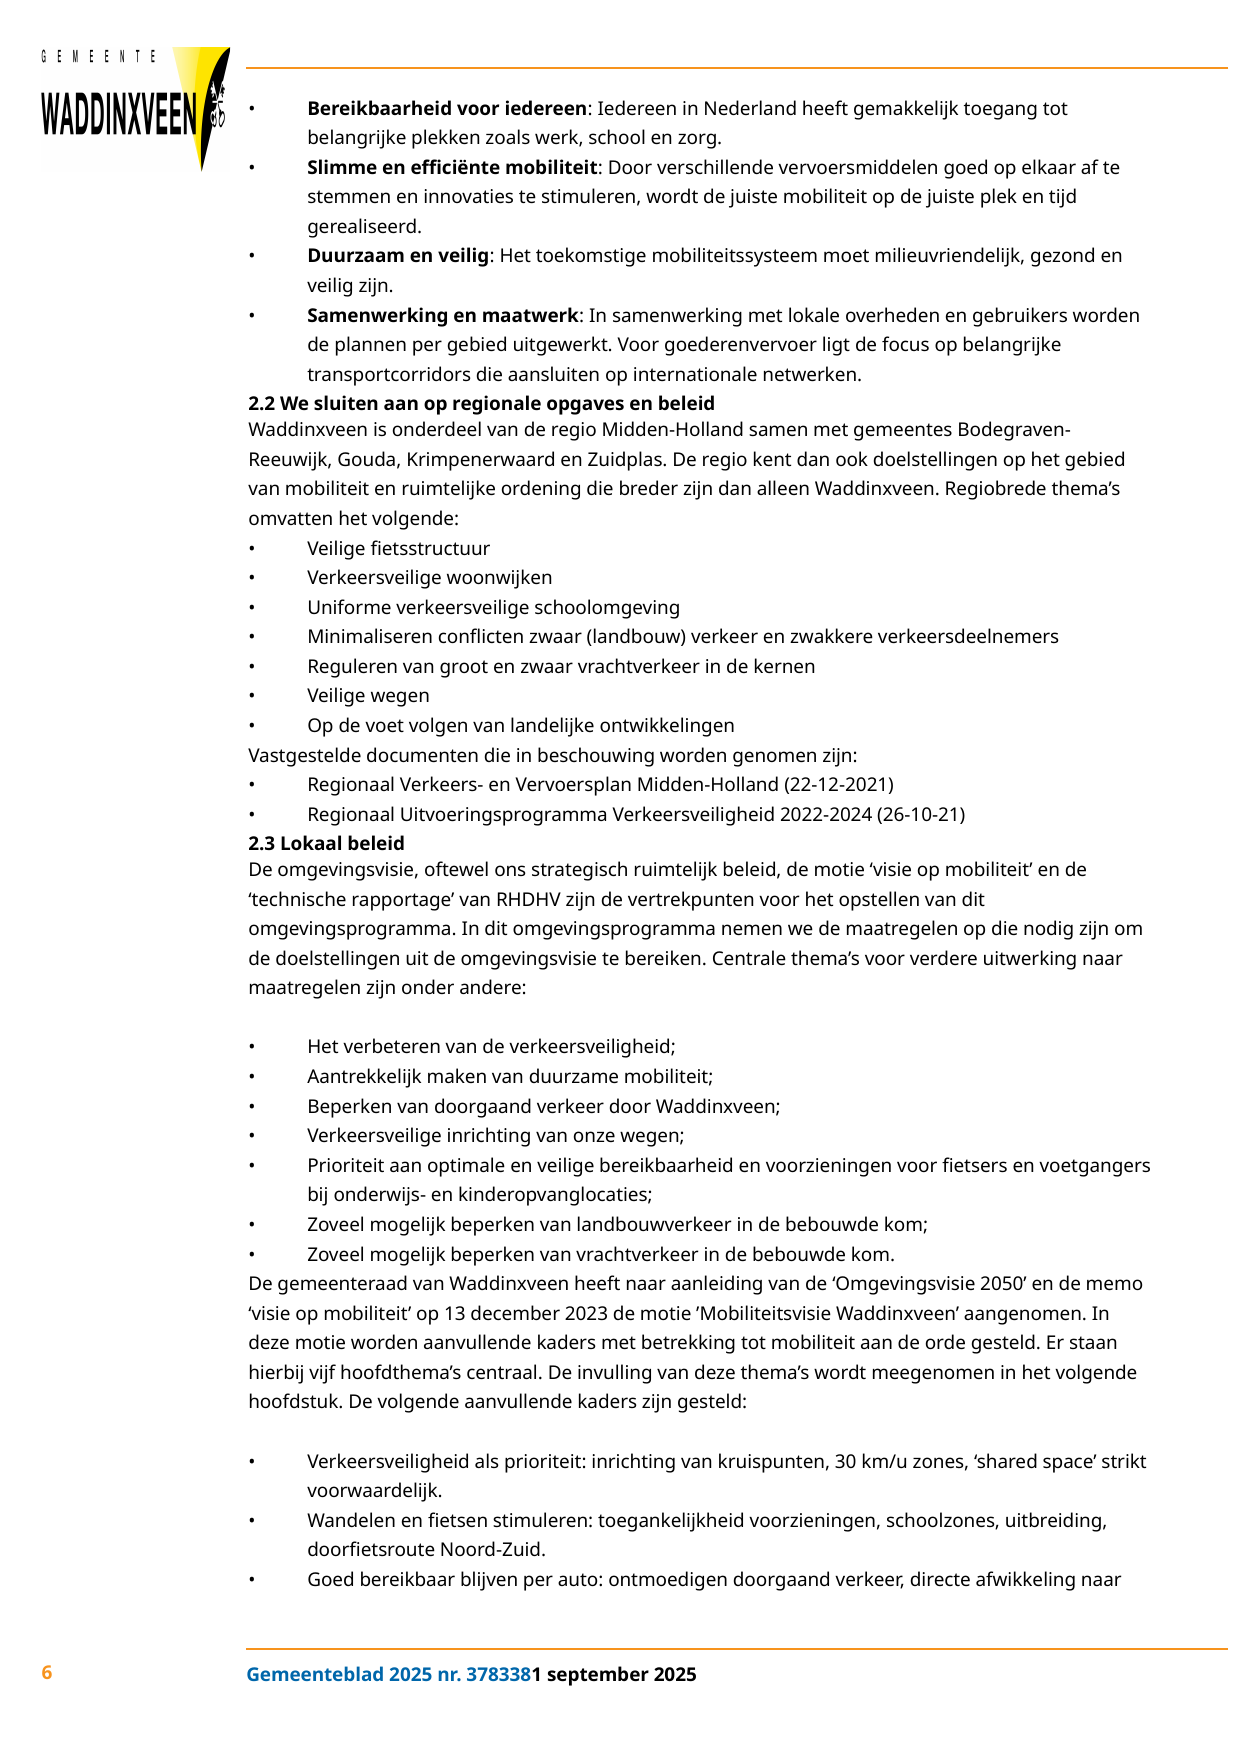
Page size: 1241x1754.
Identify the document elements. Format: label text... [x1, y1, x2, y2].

list Verkeersveilige inrichting van onze wegen; [248, 1122, 1152, 1148]
list Prioriteit aan optimale en veilige bereikbaarheid en voorzieningen voor fietsers en voetgangers bij onderwijs- en kinderopvanglocaties; [248, 1152, 1152, 1207]
list Verkeersveiligheid als prioriteit: inrichting van kruispunten, 30 km/u zones, ‘shared space’ strikt voorwaardelijk. [248, 1448, 1152, 1503]
list Samenwerking en maatwerk: In samenwerking met lokale overheden en gebruikers worden de plannen per gebied uitgewerkt. Voor goederenvervoer ligt de focus op belangrijke transportcorridors die aansluiten op internationale netwerken. [248, 302, 1152, 387]
list Slimme en efficiënte mobiliteit: Door verschillende vervoersmiddelen goed op elkaar af te stemmen en innovaties te stimuleren, wordt de juiste mobiliteit op de juiste plek en tijd gerealiseerd. [248, 154, 1152, 239]
text 2.3 Lokaal beleid [248, 831, 1152, 856]
text De omgevingsvisie, oftewel ons strategisch ruimtelijk beleid, de motie ‘visie op mobiliteit’ en de ‘technische rapportage’ van RHDHV zijn de vertrekpunten voor het opstellen van dit omgevingsprogramma. In dit omgevingsprogramma nemen we de maatregelen op die nodig zijn om de doelstellingen uit de omgevingsvisie te bereiken. Centrale thema’s voor verdere uitwerking naar maatregelen zijn onder andere: [248, 856, 1152, 1000]
list Duurzaam en veilig: Het toekomstige mobiliteitssysteem moet milieuvriendelijk, gezond en veilig zijn. [248, 243, 1152, 298]
list Veilige wegen [248, 683, 1152, 708]
list Reguleren van groot en zwaar vrachtverkeer in de kernen [248, 653, 1152, 679]
list Het verbeteren van de verkeersveiligheid; [248, 1034, 1152, 1059]
list Verkeersveilige woonwijken [248, 564, 1152, 590]
text Waddinxveen is onderdeel van de regio Midden-Holland samen met gemeentes Bodegraven-Reeuwijk, Gouda, Krimpenerwaard en Zuidplas. De regio kent dan ook doelstellingen op het gebied van mobiliteit en ruimtelijke ordening die breder zijn dan alleen Waddinxveen. Regiobrede thema’s omvatten het volgende: [248, 416, 1152, 531]
text Vastgestelde documenten die in beschouwing worden genomen zijn: [248, 742, 1152, 767]
picture [41, 47, 231, 172]
list Aantrekkelijk maken van duurzame mobiliteit; [248, 1063, 1152, 1089]
list Bereikbaarheid voor iedereen: Iedereen in Nederland heeft gemakkelijk toegang tot belangrijke plekken zoals werk, school en zorg. [248, 95, 1152, 150]
list Uniforme verkeersveilige schoolomgeving [248, 594, 1152, 619]
list Minimaliseren conflicten zwaar (landbouw) verkeer en zwakkere verkeersdeelnemers [248, 623, 1152, 649]
list Goed bereikbaar blijven per auto: ontmoedigen doorgaand verkeer, directe afwikkeling naar [248, 1566, 1152, 1592]
text De gemeenteraad van Waddinxveen heeft naar aanleiding van de ‘Omgevingsvisie 2050’ en de memo ‘visie op mobiliteit’ op 13 december 2023 de motie ’Mobiliteitsvisie Waddinxveen’ aangenomen. In deze motie worden aanvullende kaders met betrekking tot mobiliteit aan de orde gesteld. Er staan hierbij vijf hoofdthema’s centraal. De invulling van deze thema’s wordt meegenomen in het volgende hoofdstuk. De volgende aanvullende kaders zijn gesteld: [248, 1270, 1152, 1414]
list Wandelen en fietsen stimuleren: toegankelijkheid voorzieningen, schoolzones, uitbreiding, doorfietsroute Noord-Zuid. [248, 1507, 1152, 1562]
list Zoveel mogelijk beperken van landbouwverkeer in de bebouwde kom; [248, 1211, 1152, 1237]
text 2.2 We sluiten aan op regionale opgaves en beleid [248, 391, 1152, 416]
list Veilige fietsstructuur [248, 535, 1152, 560]
list Regionaal Uitvoeringsprogramma Verkeersveiligheid 2022-2024 (26-10-21) [248, 801, 1152, 827]
list Beperken van doorgaand verkeer door Waddinxveen; [248, 1093, 1152, 1119]
list Regionaal Verkeers- en Vervoersplan Midden-Holland (22-12-2021) [248, 771, 1152, 797]
list Zoveel mogelijk beperken van vrachtverkeer in de bebouwde kom. [248, 1241, 1152, 1267]
list Op de voet volgen van landelijke ontwikkelingen [248, 712, 1152, 738]
